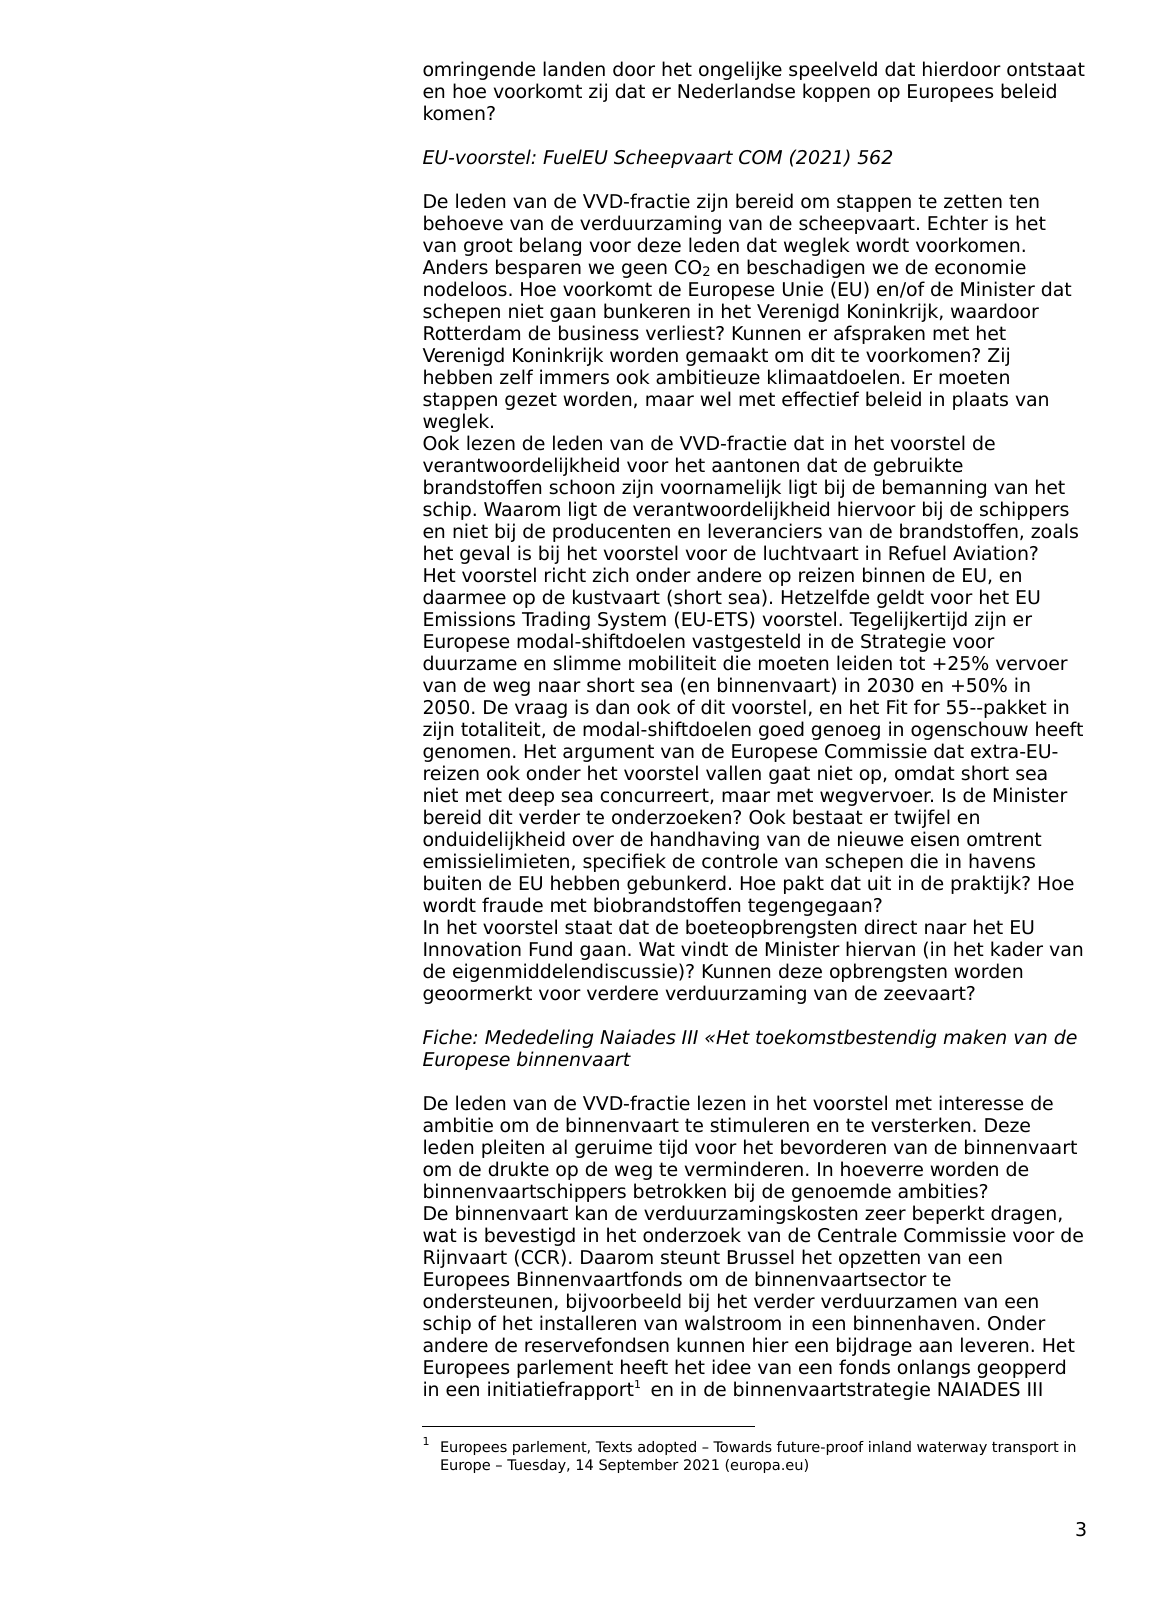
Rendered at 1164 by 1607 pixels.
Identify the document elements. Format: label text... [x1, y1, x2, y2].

text omringende landen door het ongelijke speelveld dat hierdoor ontstaat en hoe voorkomt zij dat er Nederlandse koppen op Europees beleid komen? [422, 59, 1087, 125]
text De leden van de VVD-fractie zijn bereid om stappen te zetten ten behoeve van de verduurzaming van de scheepvaart. Echter is het van groot belang voor deze leden dat weglek wordt voorkomen. Anders besparen we geen CO2 en beschadigen we de economie nodeloos. Hoe voorkomt de Europese Unie (EU) en/of de Minister dat schepen niet gaan bunkeren in het Verenigd Koninkrijk, waardoor Rotterdam de business verliest? Kunnen er afspraken met het Verenigd Koninkrijk worden gemaakt om dit te voorkomen? Zij hebben zelf immers ook ambitieuze klimaatdoelen. Er moeten stappen gezet worden, maar wel met effectief beleid in plaats van weglek. [422, 191, 1087, 433]
text Ook lezen de leden van de VVD-fractie dat in het voorstel de verantwoordelijkheid voor het aantonen dat de gebruikte brandstoffen schoon zijn voornamelijk ligt bij de bemanning van het schip. Waarom ligt de verantwoordelijkheid hiervoor bij de schippers en niet bij de producenten en leveranciers van de brandstoffen, zoals het geval is bij het voorstel voor de luchtvaart in Refuel Aviation? [422, 433, 1087, 565]
text De binnenvaart kan de verduurzamingskosten zeer beperkt dragen, wat is bevestigd in het onderzoek van de Centrale Commissie voor de Rijnvaart (CCR). Daarom steunt Brussel het opzetten van een Europees Binnenvaartfonds om de binnenvaartsector te ondersteunen, bijvoorbeeld bij het verder verduurzamen van een schip of het installeren van walstroom in een binnenhaven. Onder andere de reservefondsen kunnen hier een bijdrage aan leveren. Het Europees parlement heeft het idee van een fonds onlangs geopperd in een initiatiefrapport en in de binnenvaartstrategie NAIADES III [422, 1203, 1087, 1401]
subtitle Fiche: Mededeling Naiades III «Het toekomstbestendig maken van de Europese binnenvaart [422, 1027, 1087, 1071]
text De leden van de VVD-fractie lezen in het voorstel met interesse de ambitie om de binnenvaart te stimuleren en te versterken. Deze leden pleiten al geruime tijd voor het bevorderen van de binnenvaart om de drukte op de weg te verminderen. In hoeverre worden de binnenvaartschippers betrokken bij de genoemde ambities? [422, 1093, 1087, 1203]
text Het voorstel richt zich onder andere op reizen binnen de EU, en daarmee op de kustvaart (short sea). Hetzelfde geldt voor het EU Emissions Trading System (EU-ETS) voorstel. Tegelijkertijd zijn er Europese modal-shiftdoelen vastgesteld in de Strategie voor duurzame en slimme mobiliteit die moeten leiden tot +25% vervoer van de weg naar short sea (en binnenvaart) in 2030 en +50% in 2050. De vraag is dan ook of dit voorstel, en het Fit for 55--pakket in zijn totaliteit, de modal-shiftdoelen goed genoeg in ogenschouw heeft genomen. Het argument van de Europese Commissie dat extra-EU-reizen ook onder het voorstel vallen gaat niet op, omdat short sea niet met deep sea concurreert, maar met wegvervoer. Is de Minister bereid dit verder te onderzoeken? Ook bestaat er twijfel en onduidelijkheid over de handhaving van de nieuwe eisen omtrent emissielimieten, specifiek de controle van schepen die in havens buiten de EU hebben gebunkerd. Hoe pakt dat uit in de praktijk? Hoe wordt fraude met biobrandstoffen tegengegaan? [422, 565, 1087, 917]
subtitle EU-voorstel: FuelEU Scheepvaart COM (2021) 562 [422, 147, 1087, 169]
text In het voorstel staat dat de boeteopbrengsten direct naar het EU Innovation Fund gaan. Wat vindt de Minister hiervan (in het kader van de eigenmiddelendiscussie)? Kunnen deze opbrengsten worden geoormerkt voor verdere verduurzaming van de zeevaart? [422, 917, 1087, 1004]
text Europees parlement, Texts adopted – Towards future-proof inland waterway transport in Europe – Tuesday, 14 September 2021 (europa.eu) [422, 1435, 1087, 1474]
